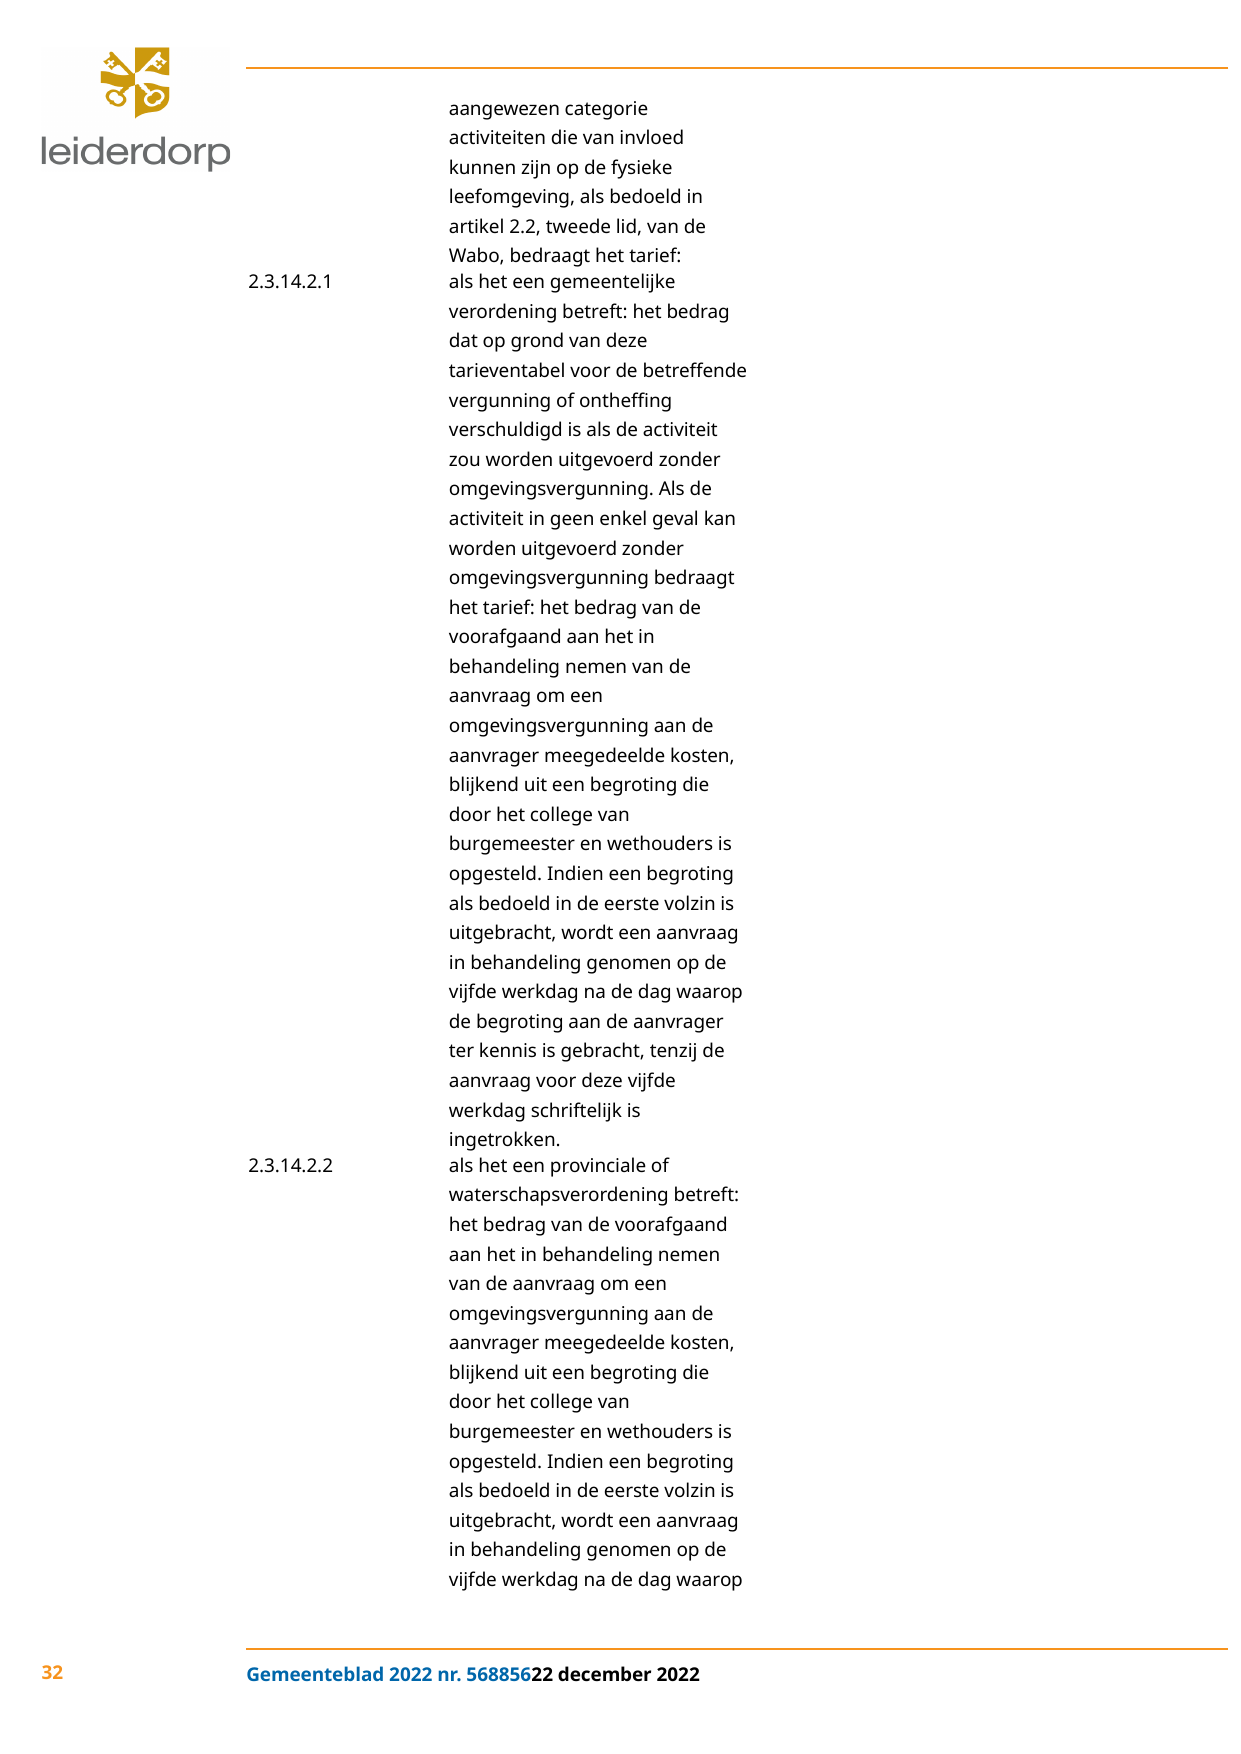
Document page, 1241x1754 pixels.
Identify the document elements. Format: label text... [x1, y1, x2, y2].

table_cell [750, 269, 951, 1152]
table_cell 2.3.14.2.2 [248, 1152, 449, 1592]
table_cell [750, 95, 951, 268]
table_cell aangewezen categorie activiteiten die van invloed kunnen zijn op de fysieke leefomgeving, als bedoeld in artikel 2.2, tweede lid, van de Wabo, bedraagt het tarief: [449, 95, 750, 268]
table_cell [951, 95, 1152, 268]
table_cell 2.3.14.2.1 [248, 269, 449, 1152]
table_cell als het een provinciale of waterschapsverordening betreft: het bedrag van de voorafgaand aan het in behandeling nemen van de aanvraag om een omgevingsvergunning aan de aanvrager meegedeelde kosten, blijkend uit een begroting die door het college van burgemeester en wethouders is opgesteld. Indien een begroting als bedoeld in de eerste volzin is uitgebracht, wordt een aanvraag in behandeling genomen op de vijfde werkdag na de dag waarop [449, 1152, 750, 1592]
table_cell [750, 1152, 951, 1592]
table_cell [951, 269, 1152, 1152]
table_cell [951, 1152, 1152, 1592]
table_cell [248, 95, 449, 268]
table_cell als het een gemeentelijke verordening betreft: het bedrag dat op grond van deze tarieventabel voor de betreffende vergunning of ontheffing verschuldigd is als de activiteit zou worden uitgevoerd zonder omgevingsvergunning. Als de activiteit in geen enkel geval kan worden uitgevoerd zonder omgevingsvergunning bedraagt het tarief: het bedrag van de voorafgaand aan het in behandeling nemen van de aanvraag om een omgevingsvergunning aan de aanvrager meegedeelde kosten, blijkend uit een begroting die door het college van burgemeester en wethouders is opgesteld. Indien een begroting als bedoeld in de eerste volzin is uitgebracht, wordt een aanvraag in behandeling genomen op de vijfde werkdag na de dag waarop de begroting aan de aanvrager ter kennis is gebracht, tenzij de aanvraag voor deze vijfde werkdag schriftelijk is ingetrokken. [449, 269, 750, 1152]
picture [41, 47, 231, 172]
